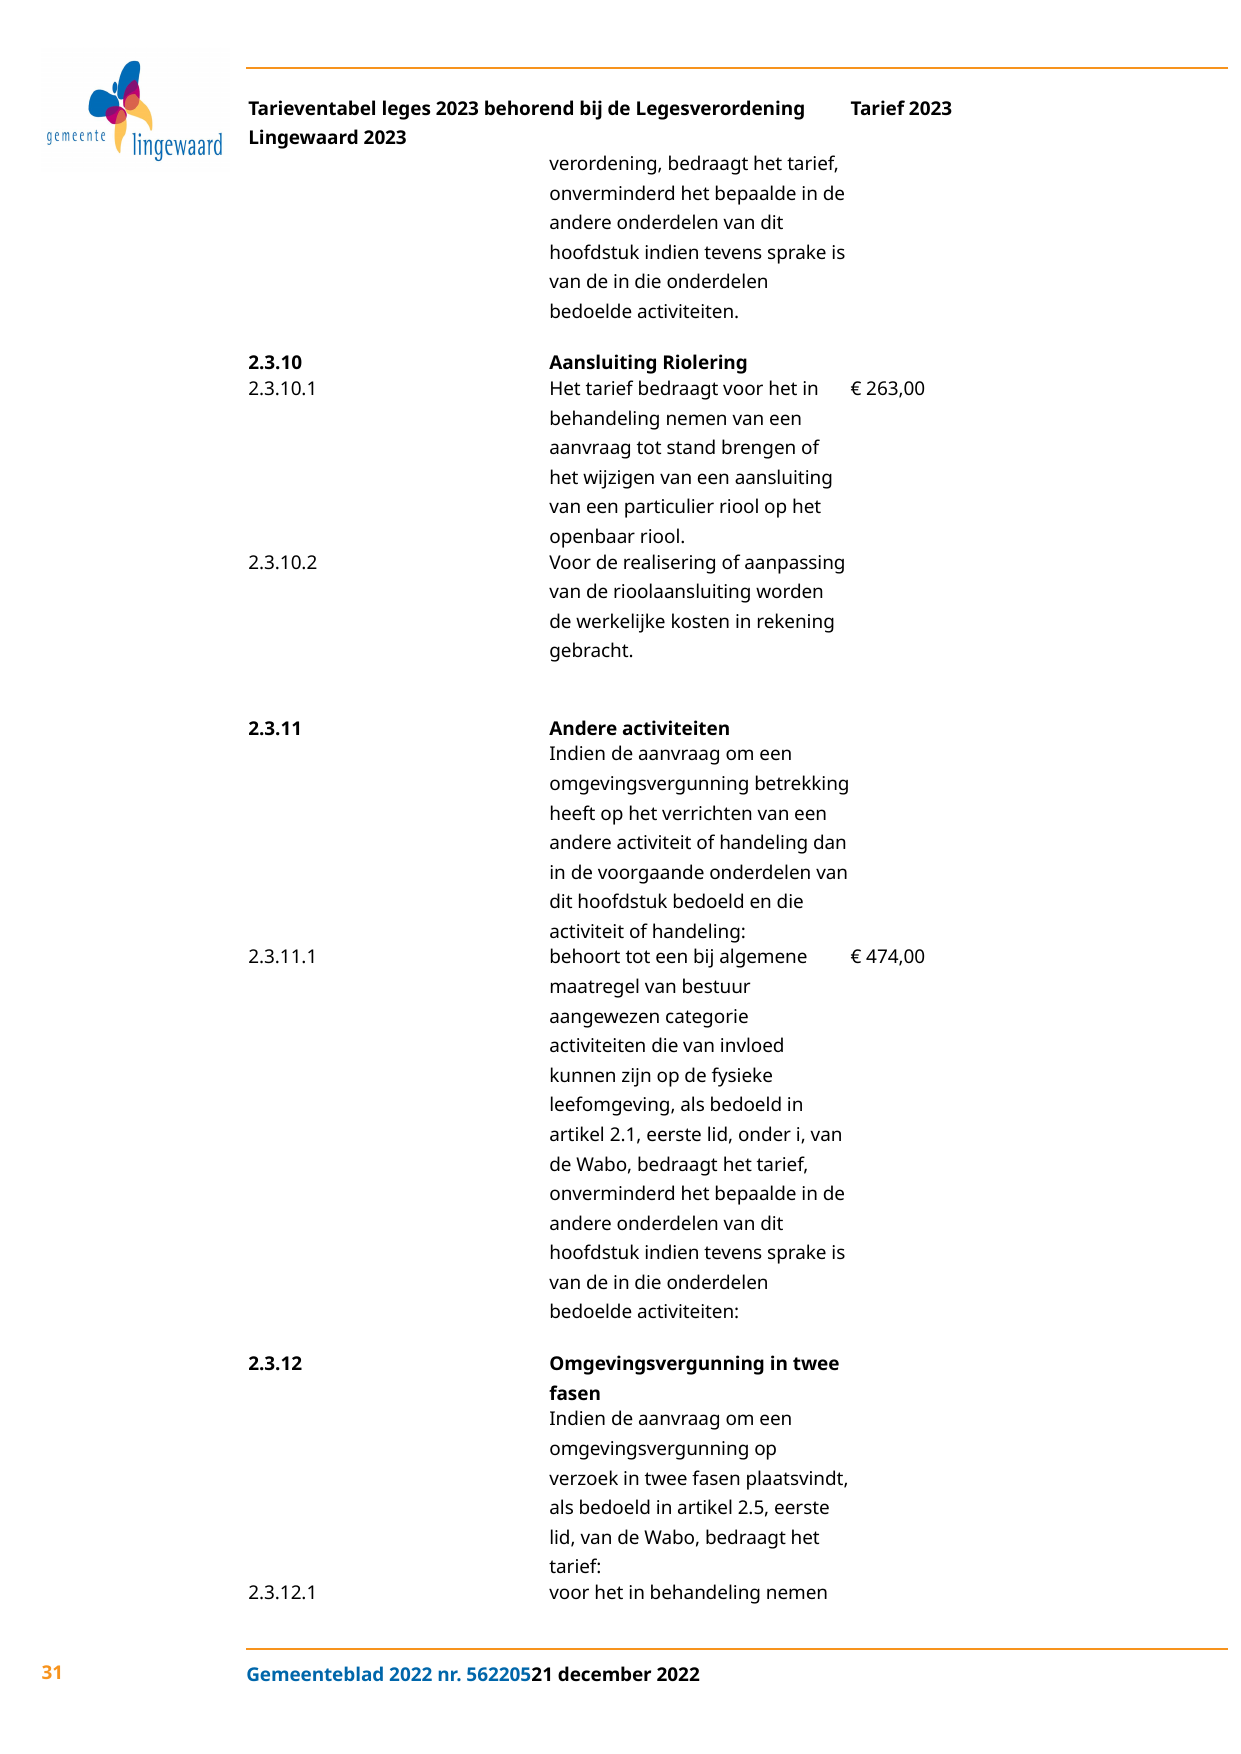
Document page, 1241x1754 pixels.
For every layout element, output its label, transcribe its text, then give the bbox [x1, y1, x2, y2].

table_cell Andere activiteiten [549, 715, 850, 741]
table_cell [549, 1325, 850, 1350]
table_cell [549, 689, 850, 715]
table_cell [248, 741, 549, 944]
table_cell [850, 715, 1152, 741]
table_cell Omgevingsvergunning in twee fasen [549, 1350, 850, 1406]
table_cell 2.3.10.2 [248, 549, 549, 663]
table_cell [850, 1406, 1152, 1579]
table_cell [850, 663, 1152, 689]
table_cell Voor de realisering of aanpassing van de rioolaansluiting worden de werkelijke kosten in rekening gebracht. [549, 549, 850, 663]
table_cell [850, 689, 1152, 715]
table_cell [850, 549, 1152, 663]
table_cell [850, 1350, 1152, 1406]
table_header Tarieventabel leges 2023 behorend bij de Legesverordening Lingewaard 2023 [248, 95, 850, 150]
table_cell [248, 1325, 549, 1350]
table_cell behoort tot een bij algemene maatregel van bestuur aangewezen categorie activiteiten die van invloed kunnen zijn op de fysieke leefomgeving, als bedoeld in artikel 2.1, eerste lid, onder i, van de Wabo, bedraagt het tarief, onverminderd het bepaalde in de andere onderdelen van dit hoofdstuk indien tevens sprake is van de in die onderdelen bedoelde activiteiten: [549, 944, 850, 1324]
table_cell Aansluiting Riolering [549, 350, 850, 375]
table_cell [549, 663, 850, 689]
table_cell verordening, bedraagt het tarief, onverminderd het bepaalde in de andere onderdelen van dit hoofdstuk indien tevens sprake is van de in die onderdelen bedoelde activiteiten. [549, 150, 850, 324]
table_cell [549, 324, 850, 349]
table_cell € 263,00 [850, 375, 1152, 549]
table_cell [850, 1579, 1152, 1605]
table_cell Indien de aanvraag om een omgevingsvergunning betrekking heeft op het verrichten van een andere activiteit of handeling dan in de voorgaande onderdelen van dit hoofdstuk bedoeld en die activiteit of handeling: [549, 741, 850, 944]
table_cell Indien de aanvraag om een omgevingsvergunning op verzoek in twee fasen plaatsvindt, als bedoeld in artikel 2.5, eerste lid, van de Wabo, bedraagt het tarief: [549, 1406, 850, 1579]
table_cell [248, 663, 549, 689]
table_cell 2.3.12 [248, 1350, 549, 1406]
picture [41, 47, 231, 172]
table_cell 2.3.11.1 [248, 944, 549, 1324]
table_cell [248, 324, 549, 349]
table_header Tarief 2023 [850, 95, 1152, 150]
table_cell € 474,00 [850, 944, 1152, 1324]
table_cell 2.3.10.1 [248, 375, 549, 549]
table_cell Het tarief bedraagt voor het in behandeling nemen van een aanvraag tot stand brengen of het wijzigen van een aansluiting van een particulier riool op het openbaar riool. [549, 375, 850, 549]
table_cell [850, 150, 1152, 324]
table_cell 2.3.10 [248, 350, 549, 375]
table_cell [248, 1406, 549, 1579]
table_cell [248, 150, 549, 324]
table_cell [850, 324, 1152, 349]
table_cell [850, 1325, 1152, 1350]
table_cell [850, 350, 1152, 375]
table_cell voor het in behandeling nemen [549, 1579, 850, 1605]
table_cell [248, 689, 549, 715]
table_cell 2.3.11 [248, 715, 549, 741]
table_cell 2.3.12.1 [248, 1579, 549, 1605]
table_cell [850, 741, 1152, 944]
